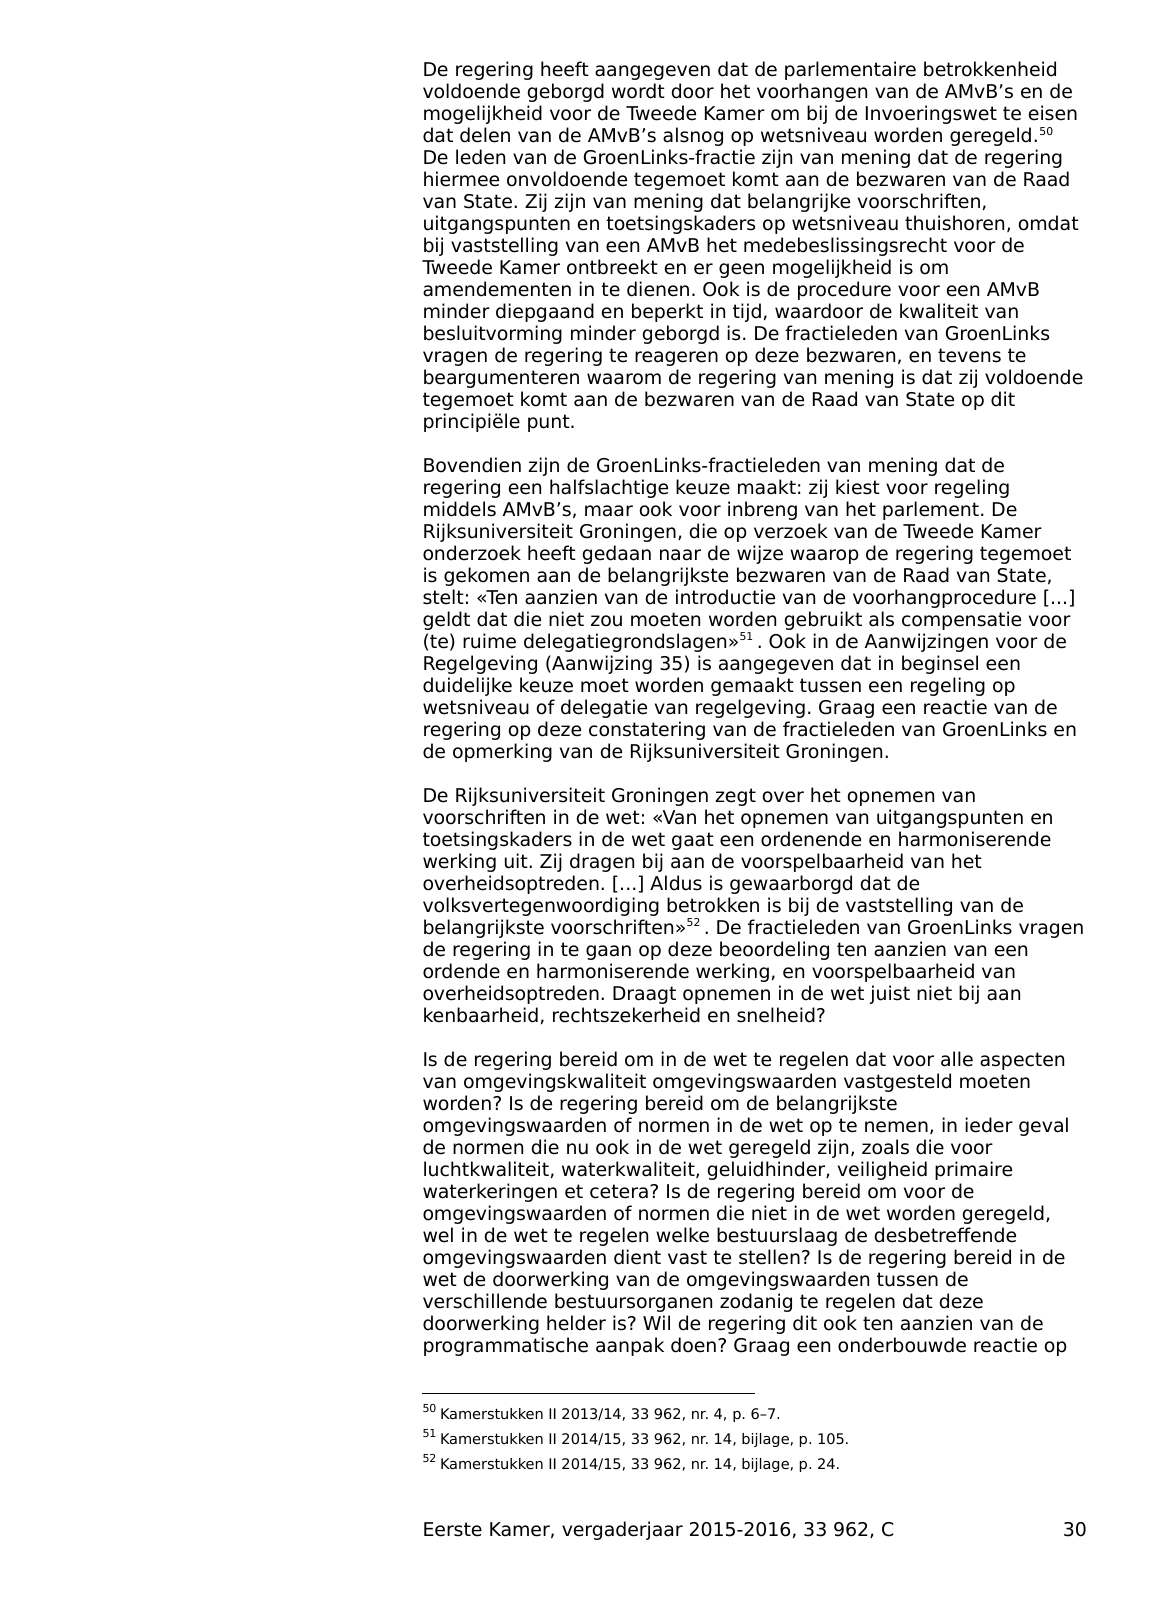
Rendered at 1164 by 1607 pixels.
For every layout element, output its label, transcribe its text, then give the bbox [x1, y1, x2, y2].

text Kamerstukken II 2014/15, 33 962, nr. 14, bijlage, p. 105. [422, 1427, 1087, 1449]
text De regering heeft aangegeven dat de parlementaire betrokkenheid voldoende geborgd wordt door het voorhangen van de AMvB’s en de mogelijkheid voor de Tweede Kamer om bij de Invoeringswet te eisen dat delen van de AMvB’s alsnog op wetsniveau worden geregeld. De leden van de GroenLinks-fractie zijn van mening dat de regering hiermee onvoldoende tegemoet komt aan de bezwaren van de Raad van State. Zij zijn van mening dat belangrijke voorschriften, uitgangspunten en toetsingskaders op wetsniveau thuishoren, omdat bij vaststelling van een AMvB het medebeslissingsrecht voor de Tweede Kamer ontbreekt en er geen mogelijkheid is om amendementen in te dienen. Ook is de procedure voor een AMvB minder diepgaand en beperkt in tijd, waardoor de kwaliteit van besluitvorming minder geborgd is. De fractieleden van GroenLinks vragen de regering te reageren op deze bezwaren, en tevens te beargumenteren waarom de regering van mening is dat zij voldoende tegemoet komt aan de bezwaren van de Raad van State op dit principiële punt. [422, 59, 1087, 433]
text Kamerstukken II 2013/14, 33 962, nr. 4, p. 6–7. [422, 1402, 1087, 1424]
text Is de regering bereid om in de wet te regelen dat voor alle aspecten van omgevingskwaliteit omgevingswaarden vastgesteld moeten worden? Is de regering bereid om de belangrijkste omgevingswaarden of normen in de wet op te nemen, in ieder geval de normen die nu ook in de wet geregeld zijn, zoals die voor luchtkwaliteit, waterkwaliteit, geluidhinder, veiligheid primaire waterkeringen et cetera? Is de regering bereid om voor de omgevingswaarden of normen die niet in de wet worden geregeld, wel in de wet te regelen welke bestuurslaag de desbetreffende omgevingswaarden dient vast te stellen? Is de regering bereid in de wet de doorwerking van de omgevingswaarden tussen de verschillende bestuursorganen zodanig te regelen dat deze doorwerking helder is? Wil de regering dit ook ten aanzien van de programmatische aanpak doen? Graag een onderbouwde reactie op [422, 1049, 1087, 1356]
text Kamerstukken II 2014/15, 33 962, nr. 14, bijlage, p. 24. [422, 1452, 1087, 1474]
text De Rijksuniversiteit Groningen zegt over het opnemen van voorschriften in de wet: «Van het opnemen van uitgangspunten en toetsingskaders in de wet gaat een ordenende en harmoniserende werking uit. Zij dragen bij aan de voorspelbaarheid van het overheidsoptreden. [...] Aldus is gewaarborgd dat de volksvertegenwoordiging betrokken is bij de vaststelling van de belangrijkste voorschriften». De fractieleden van GroenLinks vragen de regering in te gaan op deze beoordeling ten aanzien van een ordende en harmoniserende werking, en voorspelbaarheid van overheidsoptreden. Draagt opnemen in de wet juist niet bij aan kenbaarheid, rechtszekerheid en snelheid? [422, 785, 1087, 1027]
text Bovendien zijn de GroenLinks-fractieleden van mening dat de regering een halfslachtige keuze maakt: zij kiest voor regeling middels AMvB’s, maar ook voor inbreng van het parlement. De Rijksuniversiteit Groningen, die op verzoek van de Tweede Kamer onderzoek heeft gedaan naar de wijze waarop de regering tegemoet is gekomen aan de belangrijkste bezwaren van de Raad van State, stelt: «Ten aanzien van de introductie van de voorhangprocedure [...] geldt dat die niet zou moeten worden gebruikt als compensatie voor (te) ruime delegatiegrondslagen». Ook in de Aanwijzingen voor de Regelgeving (Aanwijzing 35) is aangegeven dat in beginsel een duidelijke keuze moet worden gemaakt tussen een regeling op wetsniveau of delegatie van regelgeving. Graag een reactie van de regering op deze constatering van de fractieleden van GroenLinks en de opmerking van de Rijksuniversiteit Groningen. [422, 455, 1087, 763]
